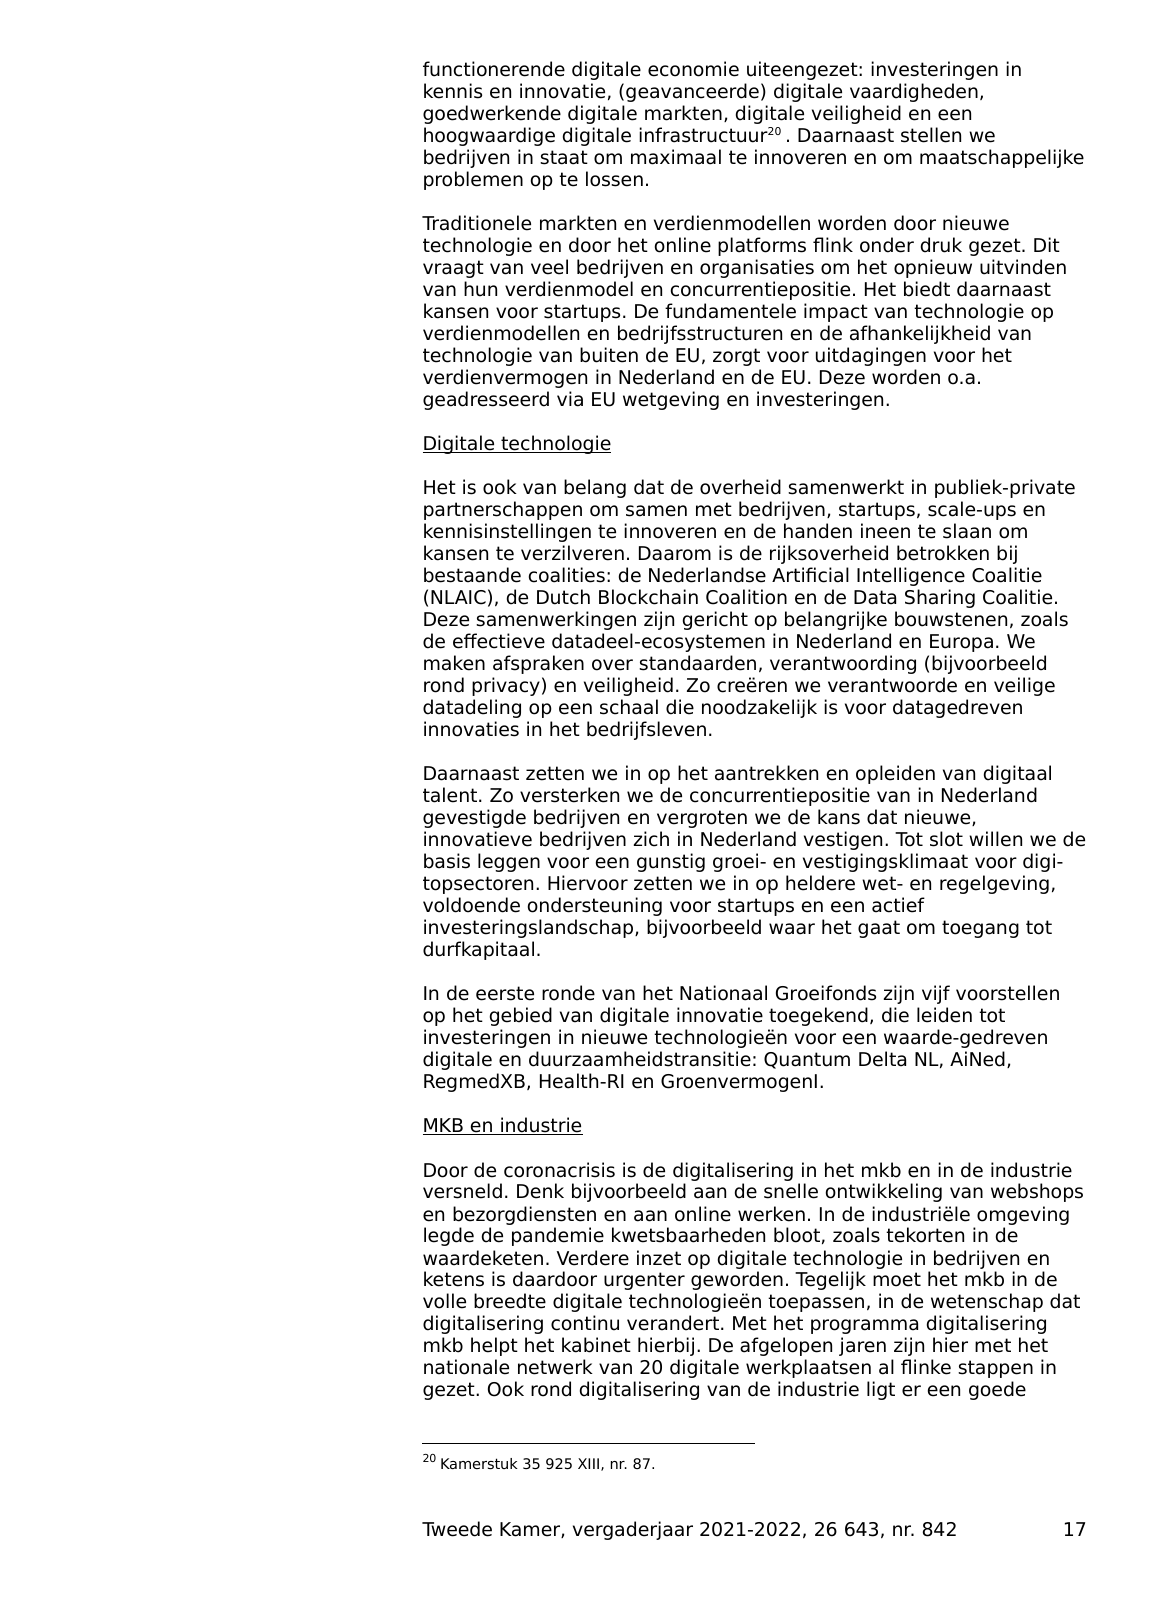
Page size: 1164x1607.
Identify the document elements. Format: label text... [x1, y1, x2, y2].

text functionerende digitale economie uiteengezet: investeringen in kennis en innovatie, (geavanceerde) digitale vaardigheden, goedwerkende digitale markten, digitale veiligheid en een hoogwaardige digitale infrastructuur. Daarnaast stellen we bedrijven in staat om maximaal te innoveren en om maatschappelijke problemen op te lossen. [422, 59, 1087, 191]
subtitle MKB en industrie [422, 1115, 1087, 1137]
text Door de coronacrisis is de digitalisering in het mkb en in de industrie versneld. Denk bijvoorbeeld aan de snelle ontwikkeling van webshops en bezorgdiensten en aan online werken. In de industriële omgeving legde de pandemie kwetsbaarheden bloot, zoals tekorten in de waardeketen. Verdere inzet op digitale technologie in bedrijven en ketens is daardoor urgenter geworden. Tegelijk moet het mkb in de volle breedte digitale technologieën toepassen, in de wetenschap dat digitalisering continu verandert. Met het programma digitalisering mkb helpt het kabinet hierbij. De afgelopen jaren zijn hier met het nationale netwerk van 20 digitale werkplaatsen al flinke stappen in gezet. Ook rond digitalisering van de industrie ligt er een goede [422, 1159, 1087, 1401]
text In de eerste ronde van het Nationaal Groeifonds zijn vijf voorstellen op het gebied van digitale innovatie toegekend, die leiden tot investeringen in nieuwe technologieën voor een waarde-gedreven digitale en duurzaamheidstransitie: Quantum Delta NL, AiNed, RegmedXB, Health-RI en GroenvermogenI. [422, 983, 1087, 1093]
text Kamerstuk 35 925 XIII, nr. 87. [422, 1452, 1087, 1474]
subtitle Digitale technologie [422, 433, 1087, 455]
text Traditionele markten en verdienmodellen worden door nieuwe technologie en door het online platforms flink onder druk gezet. Dit vraagt van veel bedrijven en organisaties om het opnieuw uitvinden van hun verdienmodel en concurrentiepositie. Het biedt daarnaast kansen voor startups. De fundamentele impact van technologie op verdienmodellen en bedrijfsstructuren en de afhankelijkheid van technologie van buiten de EU, zorgt voor uitdagingen voor het verdienvermogen in Nederland en de EU. Deze worden o.a. geadresseerd via EU wetgeving en investeringen. [422, 213, 1087, 411]
text Het is ook van belang dat de overheid samenwerkt in publiek-private partnerschappen om samen met bedrijven, startups, scale-ups en kennisinstellingen te innoveren en de handen ineen te slaan om kansen te verzilveren. Daarom is de rijksoverheid betrokken bij bestaande coalities: de Nederlandse Artificial Intelligence Coalitie (NLAIC), de Dutch Blockchain Coalition en de Data Sharing Coalitie. Deze samenwerkingen zijn gericht op belangrijke bouwstenen, zoals de effectieve datadeel-ecosystemen in Nederland en Europa. We maken afspraken over standaarden, verantwoording (bijvoorbeeld rond privacy) en veiligheid. Zo creëren we verantwoorde en veilige datadeling op een schaal die noodzakelijk is voor datagedreven innovaties in het bedrijfsleven. [422, 477, 1087, 741]
text Daarnaast zetten we in op het aantrekken en opleiden van digitaal talent. Zo versterken we de concurrentiepositie van in Nederland gevestigde bedrijven en vergroten we de kans dat nieuwe, innovatieve bedrijven zich in Nederland vestigen. Tot slot willen we de basis leggen voor een gunstig groei- en vestigingsklimaat voor digi-topsectoren. Hiervoor zetten we in op heldere wet- en regelgeving, voldoende ondersteuning voor startups en een actief investeringslandschap, bijvoorbeeld waar het gaat om toegang tot durfkapitaal. [422, 763, 1087, 961]
